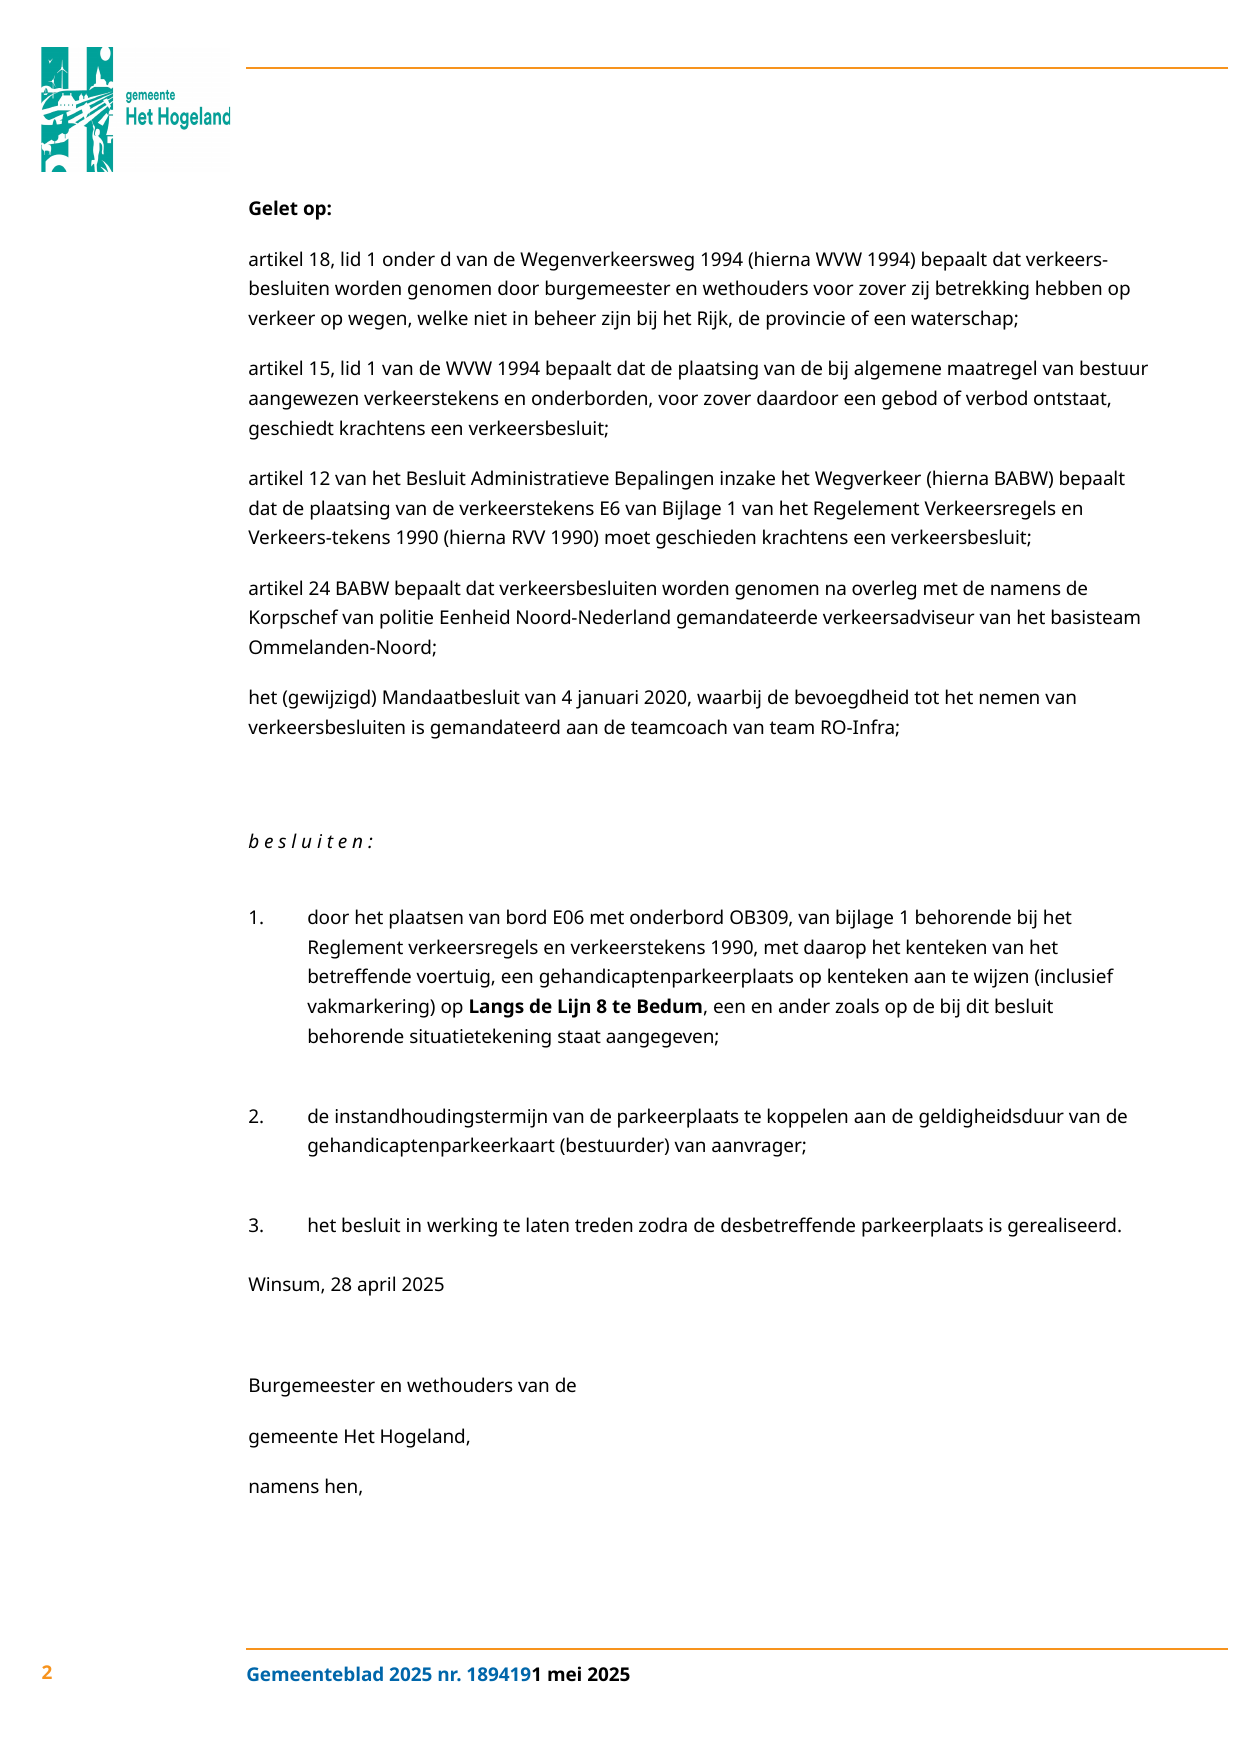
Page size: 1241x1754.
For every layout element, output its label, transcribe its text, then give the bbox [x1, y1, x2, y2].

list de instandhoudingstermijn van de parkeerplaats te koppelen aan de geldigheidsduur van de gehandicaptenparkeerkaart (bestuurder) van aanvrager; [248, 1103, 1152, 1158]
text Gelet op: [248, 196, 1152, 221]
text artikel 18, lid 1 onder d van de Wegenverkeersweg 1994 (hierna WVW 1994) bepaalt dat verkeers-besluiten worden genomen door burgemeester en wethouders voor zover zij betrekking hebben op verkeer op wegen, welke niet in beheer zijn bij het Rijk, de provincie of een waterschap; [248, 246, 1152, 331]
text het (gewijzigd) Mandaatbesluit van 4 januari 2020, waarbij de bevoegdheid tot het nemen van verkeersbesluiten is gemandateerd aan de teamcoach van team RO-Infra; [248, 684, 1152, 740]
text artikel 15, lid 1 van de WVW 1994 bepaalt dat de plaatsing van de bij algemene maatregel van bestuur aangewezen verkeerstekens en onderborden, voor zover daardoor een gebod of verbod ontstaat, geschiedt krachtens een verkeersbesluit; [248, 356, 1152, 441]
text Winsum, 28 april 2025 [248, 1272, 1152, 1297]
text Burgemeester en wethouders van de [248, 1372, 1152, 1398]
text artikel 24 BABW bepaalt dat verkeersbesluiten worden genomen na overleg met de namens de Korpschef van politie Eenheid Noord-Nederland gemandateerde verkeersadviseur van het basisteam Ommelanden-Noord; [248, 575, 1152, 660]
list door het plaatsen van bord E06 met onderbord OB309, van bijlage 1 behorende bij het Reglement verkeersregels en verkeerstekens 1990, met daarop het kenteken van het betreffende voertuig, een gehandicaptenparkeerplaats op kenteken aan te wijzen (inclusief vakmarkering) op Langs de Lijn 8 te Bedum, een en ander zoals op de bij dit besluit behorende situatietekening staat aangegeven; [248, 904, 1152, 1048]
text artikel 12 van het Besluit Administratieve Bepalingen inzake het Wegverkeer (hierna BABW) bepaalt dat de plaatsing van de verkeerstekens E6 van Bijlage 1 van het Regelement Verkeersregels en Verkeers-tekens 1990 (hierna RVV 1990) moet geschieden krachtens een verkeersbesluit; [248, 465, 1152, 550]
picture [41, 47, 231, 172]
text gemeente Het Hogeland, [248, 1423, 1152, 1448]
list het besluit in werking te laten treden zodra de desbetreffende parkeerplaats is gerealiseerd. [248, 1212, 1152, 1238]
text b e s l u i t e n : [248, 828, 1152, 854]
text namens hen, [248, 1473, 1152, 1499]
